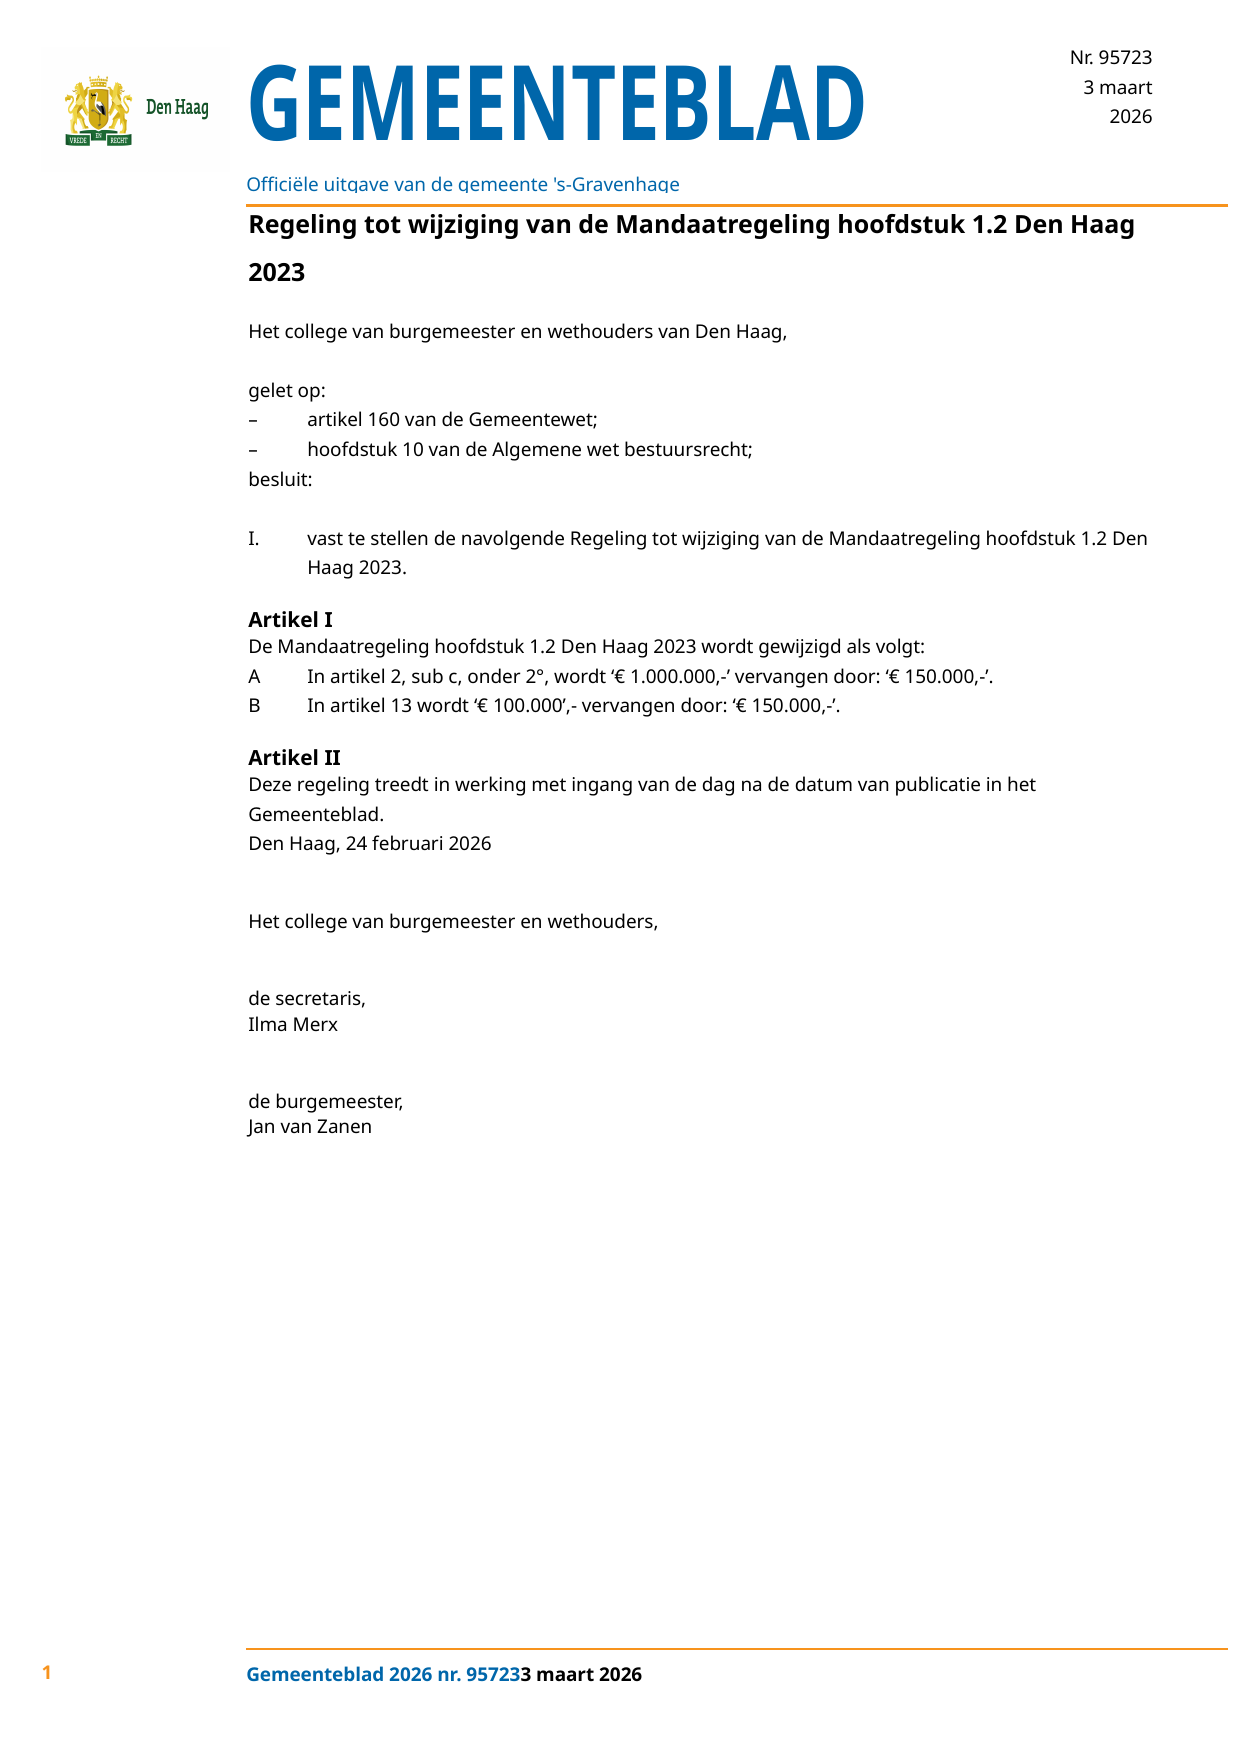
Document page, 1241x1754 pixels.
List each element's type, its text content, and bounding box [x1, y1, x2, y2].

list artikel 160 van de Gemeentewet; [248, 407, 1152, 432]
text gelet op: [248, 377, 1152, 403]
text de secretaris, [248, 985, 1152, 1011]
text Artikel II [248, 743, 1152, 771]
text besluit: [248, 466, 1152, 492]
list In artikel 2, sub c, onder 2°, wordt ‘€ 1.000.000,-’ vervangen door: ‘€ 150.000,-’. [248, 663, 1152, 689]
list hoofdstuk 10 van de Algemene wet bestuursrecht; [248, 436, 1152, 462]
text Het college van burgemeester en wethouders van Den Haag, [248, 318, 1152, 344]
text Artikel I [248, 605, 1152, 633]
text Het college van burgemeester en wethouders, [248, 908, 1152, 933]
text De Mandaatregeling hoofdstuk 1.2 Den Haag 2023 wordt gewijzigd als volgt: [248, 633, 1152, 659]
text Den Haag, 24 februari 2026 [248, 831, 1152, 856]
list vast te stellen de navolgende Regeling tot wijziging van de Mandaatregeling hoofdstuk 1.2 Den Haag 2023. [248, 525, 1152, 580]
text Jan van Zanen [248, 1114, 1152, 1139]
text Deze regeling treedt in werking met ingang van de dag na de datum van publicatie in het Gemeenteblad. [248, 771, 1152, 827]
text Ilma Merx [248, 1011, 1152, 1036]
text de burgemeester, [248, 1088, 1152, 1114]
text Regeling tot wijziging van de Mandaatregeling hoofdstuk 1.2 Den Haag 2023 [248, 207, 1152, 288]
picture [41, 47, 231, 172]
list In artikel 13 wordt ‘€ 100.000’,- vervangen door: ‘€ 150.000,-’. [248, 693, 1152, 718]
